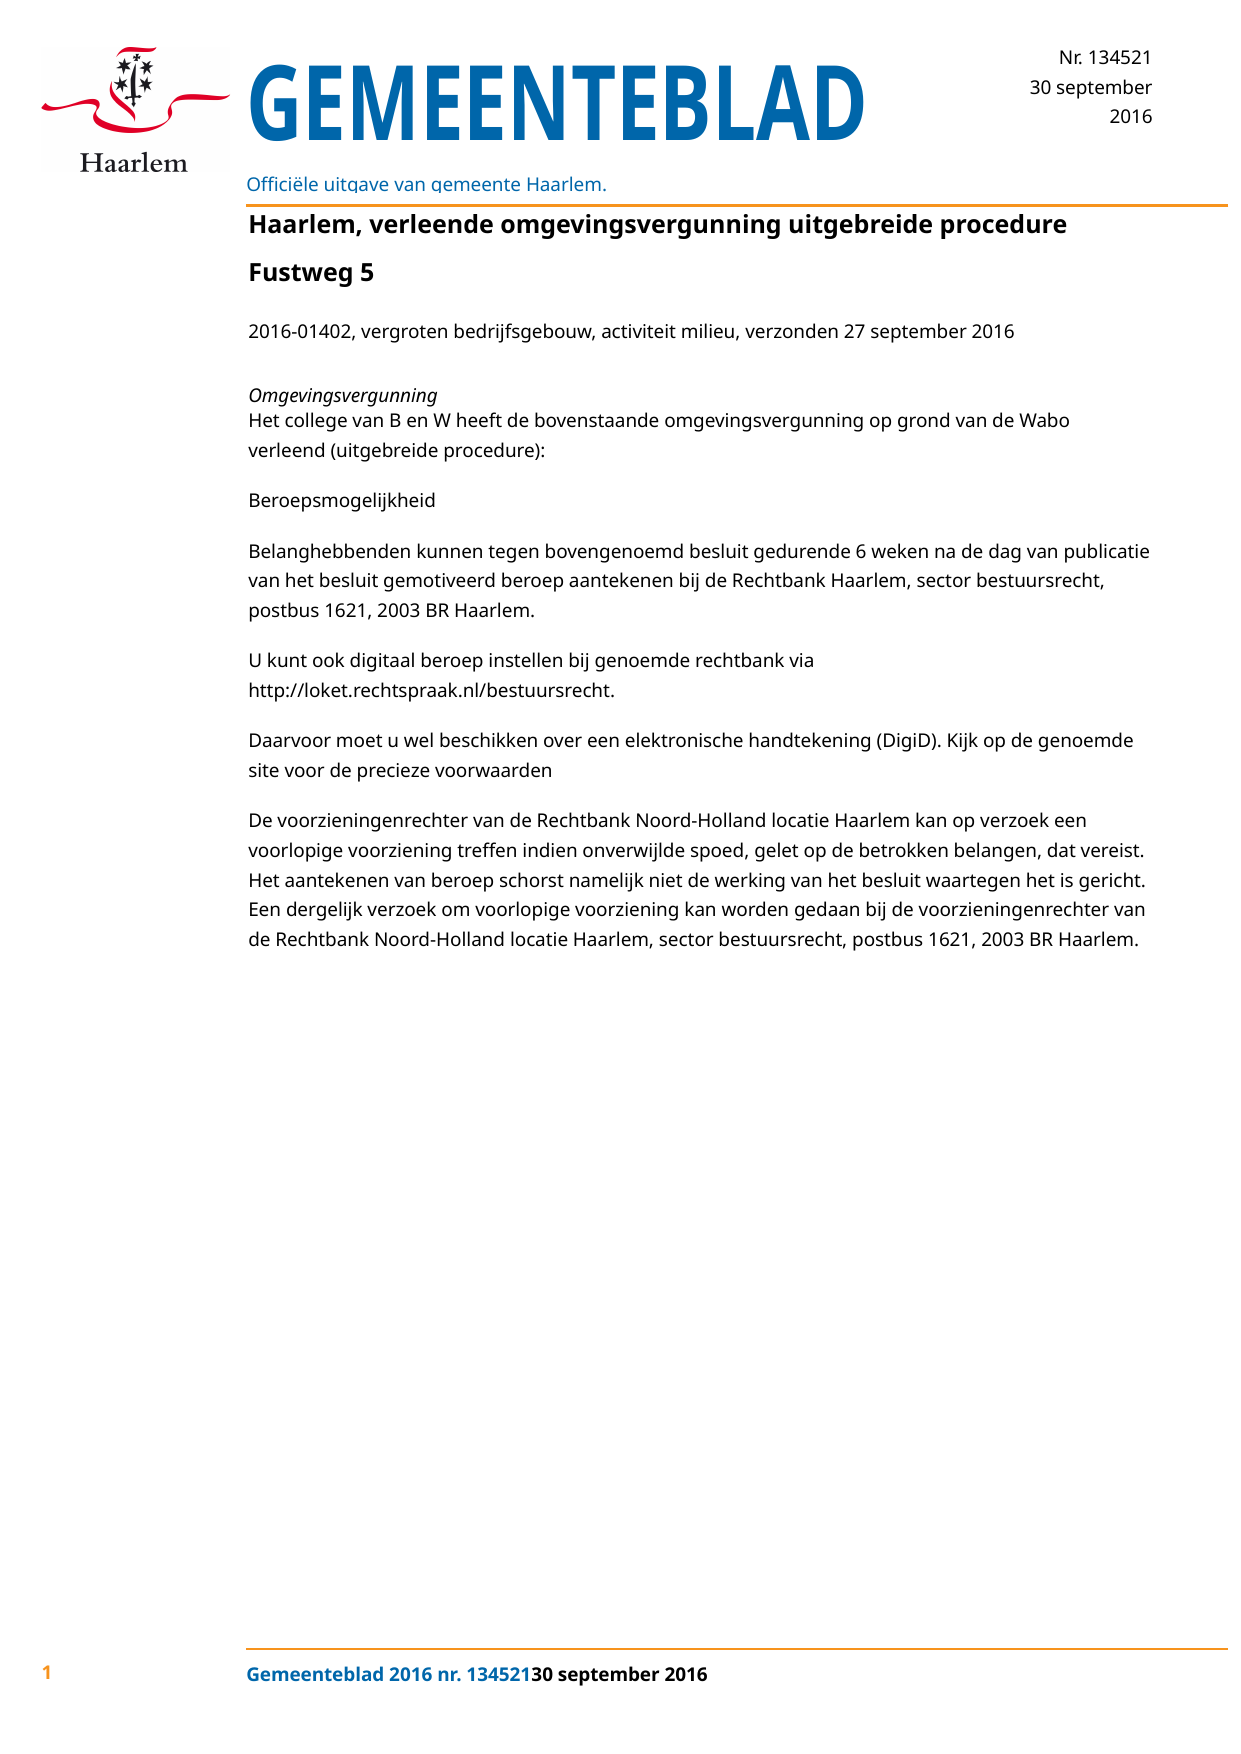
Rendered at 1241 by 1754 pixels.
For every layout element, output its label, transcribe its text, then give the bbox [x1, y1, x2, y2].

text Beroepsmogelijkheid [248, 488, 1152, 513]
text Daarvoor moet u wel beschikken over een elektronische handtekening (DigiD). Kijk op de genoemde site voor de precieze voorwaarden [248, 728, 1152, 783]
text U kunt ook digitaal beroep instellen bij genoemde rechtbank via http://loket.rechtspraak.nl/bestuursrecht. [248, 648, 1152, 703]
text Het college van B en W heeft de bovenstaande omgevingsvergunning op grond van de Wabo verleend (uitgebreide procedure): [248, 408, 1152, 463]
text Haarlem, verleende omgevingsvergunning uitgebreide procedure Fustweg 5 [248, 207, 1152, 288]
text Belanghebbenden kunnen tegen bovengenoemd besluit gedurende 6 weken na de dag van publicatie van het besluit gemotiveerd beroep aantekenen bij de Rechtbank Haarlem, sector bestuursrecht, postbus 1621, 2003 BR Haarlem. [248, 538, 1152, 623]
text Omgevingsvergunning [248, 382, 1152, 408]
text De voorzieningenrechter van de Rechtbank Noord-Holland locatie Haarlem kan op verzoek een voorlopige voorziening treffen indien onverwijlde spoed, gelet op de betrokken belangen, dat vereist. Het aantekenen van beroep schorst namelijk niet de werking van het besluit waartegen het is gericht. Een dergelijk verzoek om voorlopige voorziening kan worden gedaan bij de voorzieningenrechter van de Rechtbank Noord-Holland locatie Haarlem, sector bestuursrecht, postbus 1621, 2003 BR Haarlem. [248, 808, 1152, 952]
text 2016-01402, vergroten bedrijfsgebouw, activiteit milieu, verzonden 27 september 2016 [248, 318, 1152, 344]
picture [41, 47, 231, 172]
